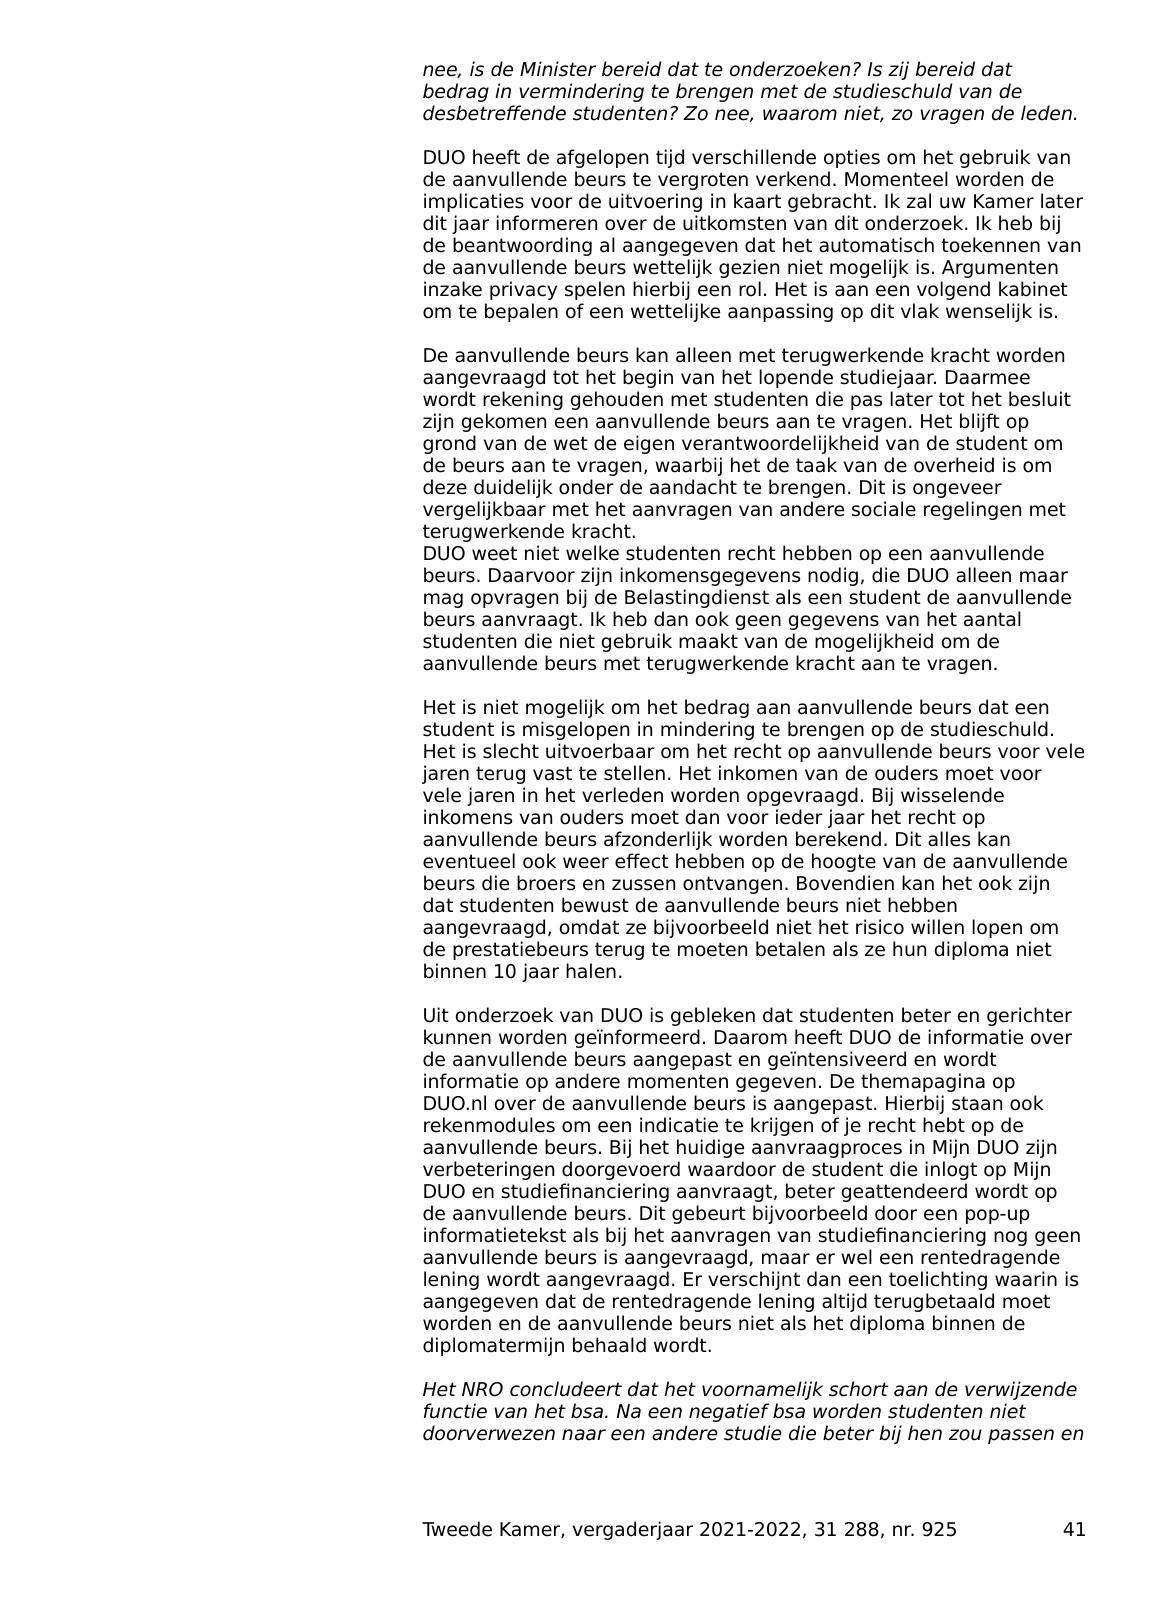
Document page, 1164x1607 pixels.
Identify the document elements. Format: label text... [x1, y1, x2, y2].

text nee, is de Minister bereid dat te onderzoeken? Is zij bereid dat bedrag in vermindering te brengen met de studieschuld van de desbetreffende studenten? Zo nee, waarom niet, zo vragen de leden. [422, 59, 1087, 125]
text DUO heeft de afgelopen tijd verschillende opties om het gebruik van de aanvullende beurs te vergroten verkend. Momenteel worden de implicaties voor de uitvoering in kaart gebracht. Ik zal uw Kamer later dit jaar informeren over de uitkomsten van dit onderzoek. Ik heb bij de beantwoording al aangegeven dat het automatisch toekennen van de aanvullende beurs wettelijk gezien niet mogelijk is. Argumenten inzake privacy spelen hierbij een rol. Het is aan een volgend kabinet om te bepalen of een wettelijke aanpassing op dit vlak wenselijk is. [422, 147, 1087, 323]
text De aanvullende beurs kan alleen met terugwerkende kracht worden aangevraagd tot het begin van het lopende studiejaar. Daarmee wordt rekening gehouden met studenten die pas later tot het besluit zijn gekomen een aanvullende beurs aan te vragen. Het blijft op grond van de wet de eigen verantwoordelijkheid van de student om de beurs aan te vragen, waarbij het de taak van de overheid is om deze duidelijk onder de aandacht te brengen. Dit is ongeveer vergelijkbaar met het aanvragen van andere sociale regelingen met terugwerkende kracht. [422, 345, 1087, 543]
text DUO weet niet welke studenten recht hebben op een aanvullende beurs. Daarvoor zijn inkomensgegevens nodig, die DUO alleen maar mag opvragen bij de Belastingdienst als een student de aanvullende beurs aanvraagt. Ik heb dan ook geen gegevens van het aantal studenten die niet gebruik maakt van de mogelijkheid om de aanvullende beurs met terugwerkende kracht aan te vragen. [422, 543, 1087, 675]
text Uit onderzoek van DUO is gebleken dat studenten beter en gerichter kunnen worden geïnformeerd. Daarom heeft DUO de informatie over de aanvullende beurs aangepast en geïntensiveerd en wordt informatie op andere momenten gegeven. De themapagina op DUO.nl over de aanvullende beurs is aangepast. Hierbij staan ook rekenmodules om een indicatie te krijgen of je recht hebt op de aanvullende beurs. Bij het huidige aanvraagproces in Mijn DUO zijn verbeteringen doorgevoerd waardoor de student die inlogt op Mijn DUO en studiefinanciering aanvraagt, beter geattendeerd wordt op de aanvullende beurs. Dit gebeurt bijvoorbeeld door een pop-up informatietekst als bij het aanvragen van studiefinanciering nog geen aanvullende beurs is aangevraagd, maar er wel een rentedragende lening wordt aangevraagd. Er verschijnt dan een toelichting waarin is aangegeven dat de rentedragende lening altijd terugbetaald moet worden en de aanvullende beurs niet als het diploma binnen de diplomatermijn behaald wordt. [422, 1005, 1087, 1357]
text Het NRO concludeert dat het voornamelijk schort aan de verwijzende functie van het bsa. Na een negatief bsa worden studenten niet doorverwezen naar een andere studie die beter bij hen zou passen en [422, 1379, 1087, 1445]
text Het is niet mogelijk om het bedrag aan aanvullende beurs dat een student is misgelopen in mindering te brengen op de studieschuld. Het is slecht uitvoerbaar om het recht op aanvullende beurs voor vele jaren terug vast te stellen. Het inkomen van de ouders moet voor vele jaren in het verleden worden opgevraagd. Bij wisselende inkomens van ouders moet dan voor ieder jaar het recht op aanvullende beurs afzonderlijk worden berekend. Dit alles kan eventueel ook weer effect hebben op de hoogte van de aanvullende beurs die broers en zussen ontvangen. Bovendien kan het ook zijn dat studenten bewust de aanvullende beurs niet hebben aangevraagd, omdat ze bijvoorbeeld niet het risico willen lopen om de prestatiebeurs terug te moeten betalen als ze hun diploma niet binnen 10 jaar halen. [422, 697, 1087, 983]
